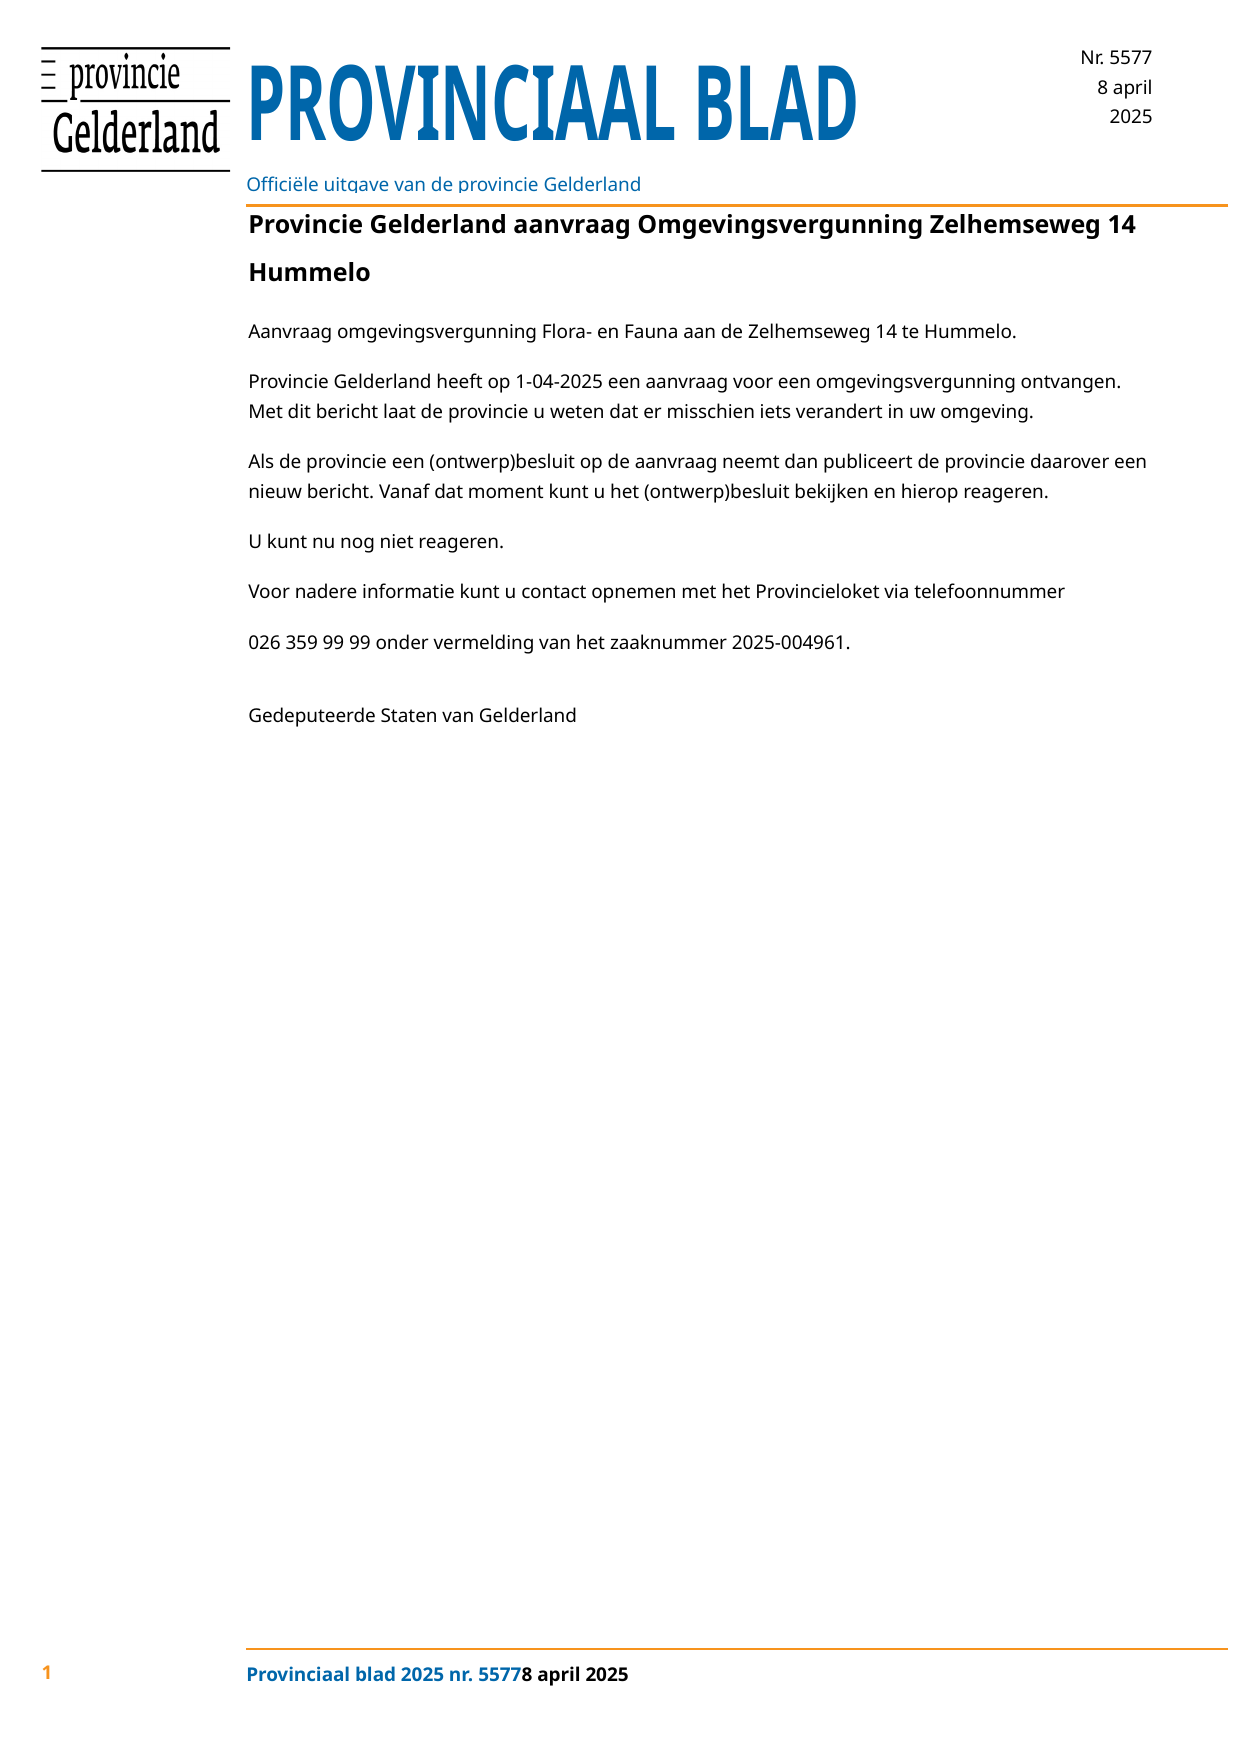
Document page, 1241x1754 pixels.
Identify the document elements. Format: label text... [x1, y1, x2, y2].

text 026 359 99 99 onder vermelding van het zaaknummer 2025-004961. [248, 629, 1152, 655]
text Voor nadere informatie kunt u contact opnemen met het Provincieloket via telefoonnummer [248, 579, 1152, 604]
text Provincie Gelderland heeft op 1-04-2025 een aanvraag voor een omgevingsvergunning ontvangen. Met dit bericht laat de provincie u weten dat er misschien iets verandert in uw omgeving. [248, 368, 1152, 424]
text U kunt nu nog niet reageren. [248, 528, 1152, 554]
text Gedeputeerde Staten van Gelderland [248, 703, 1152, 728]
picture [41, 47, 231, 172]
text Als de provincie een (ontwerp)besluit op de aanvraag neemt dan publiceert de provincie daarover een nieuw bericht. Vanaf dat moment kunt u het (ontwerp)besluit bekijken en hierop reageren. [248, 448, 1152, 504]
text Aanvraag omgevingsvergunning Flora- en Fauna aan de Zelhemseweg 14 te Hummelo. [248, 318, 1152, 344]
text Provincie Gelderland aanvraag Omgevingsvergunning Zelhemseweg 14 Hummelo [248, 207, 1152, 288]
